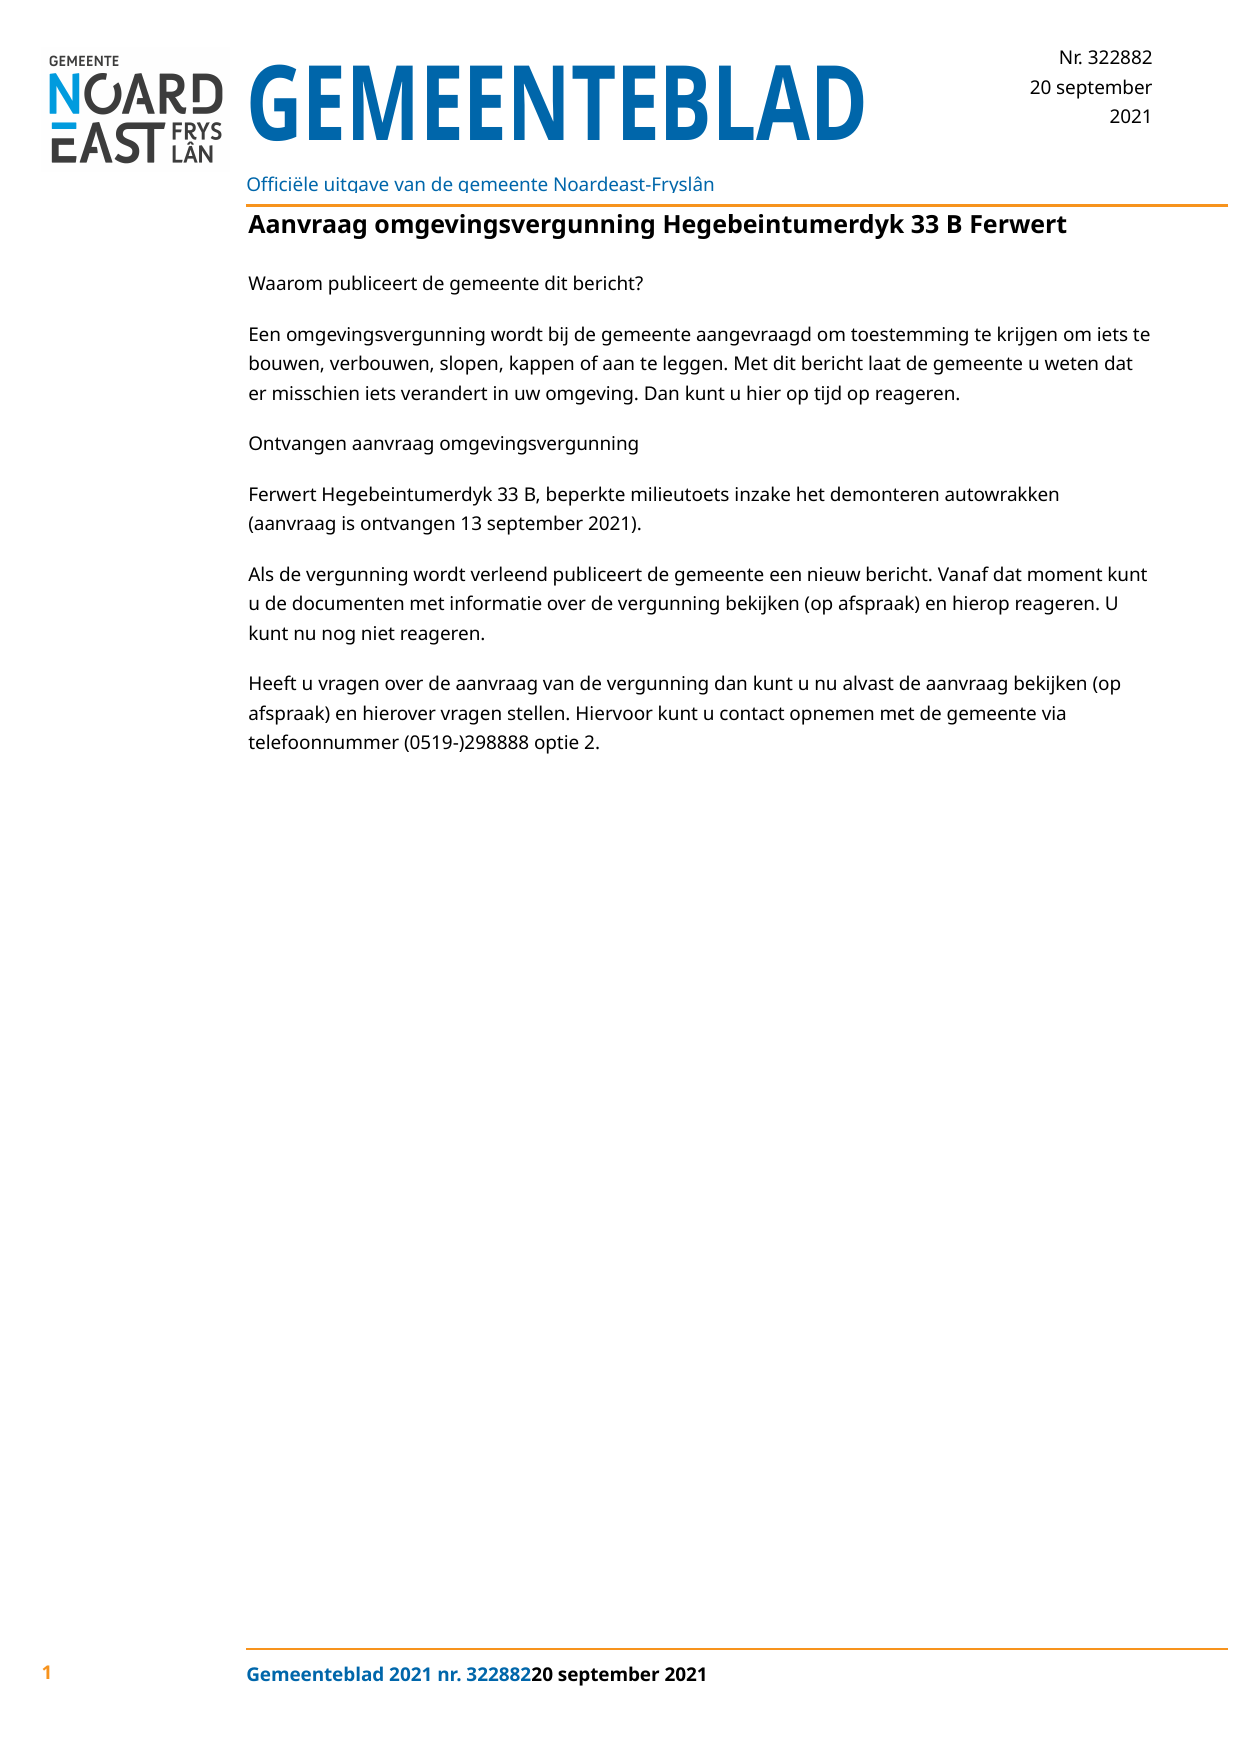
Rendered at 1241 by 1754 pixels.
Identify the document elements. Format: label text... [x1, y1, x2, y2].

text Een omgevingsvergunning wordt bij de gemeente aangevraagd om toestemming te krijgen om iets te bouwen, verbouwen, slopen, kappen of aan te leggen. Met dit bericht laat de gemeente u weten dat er misschien iets verandert in uw omgeving. Dan kunt u hier op tijd op reageren. [248, 321, 1152, 406]
text Heeft u vragen over de aanvraag van de vergunning dan kunt u nu alvast de aanvraag bekijken (op afspraak) en hierover vragen stellen. Hiervoor kunt u contact opnemen met de gemeente via telefoonnummer (0519-)298888 optie 2. [248, 670, 1152, 755]
text Aanvraag omgevingsvergunning Hegebeintumerdyk 33 B Ferwert [248, 207, 1152, 241]
text Ferwert Hegebeintumerdyk 33 B, beperkte milieutoets inzake het demonteren autowrakken (aanvraag is ontvangen 13 september 2021). [248, 481, 1152, 536]
picture [41, 47, 231, 172]
text Ontvangen aanvraag omgevingsvergunning [248, 430, 1152, 456]
text Als de vergunning wordt verleend publiceert de gemeente een nieuw bericht. Vanaf dat moment kunt u de documenten met informatie over de vergunning bekijken (op afspraak) en hierop reageren. U kunt nu nog niet reageren. [248, 561, 1152, 646]
text Waarom publiceert de gemeente dit bericht? [248, 270, 1152, 296]
